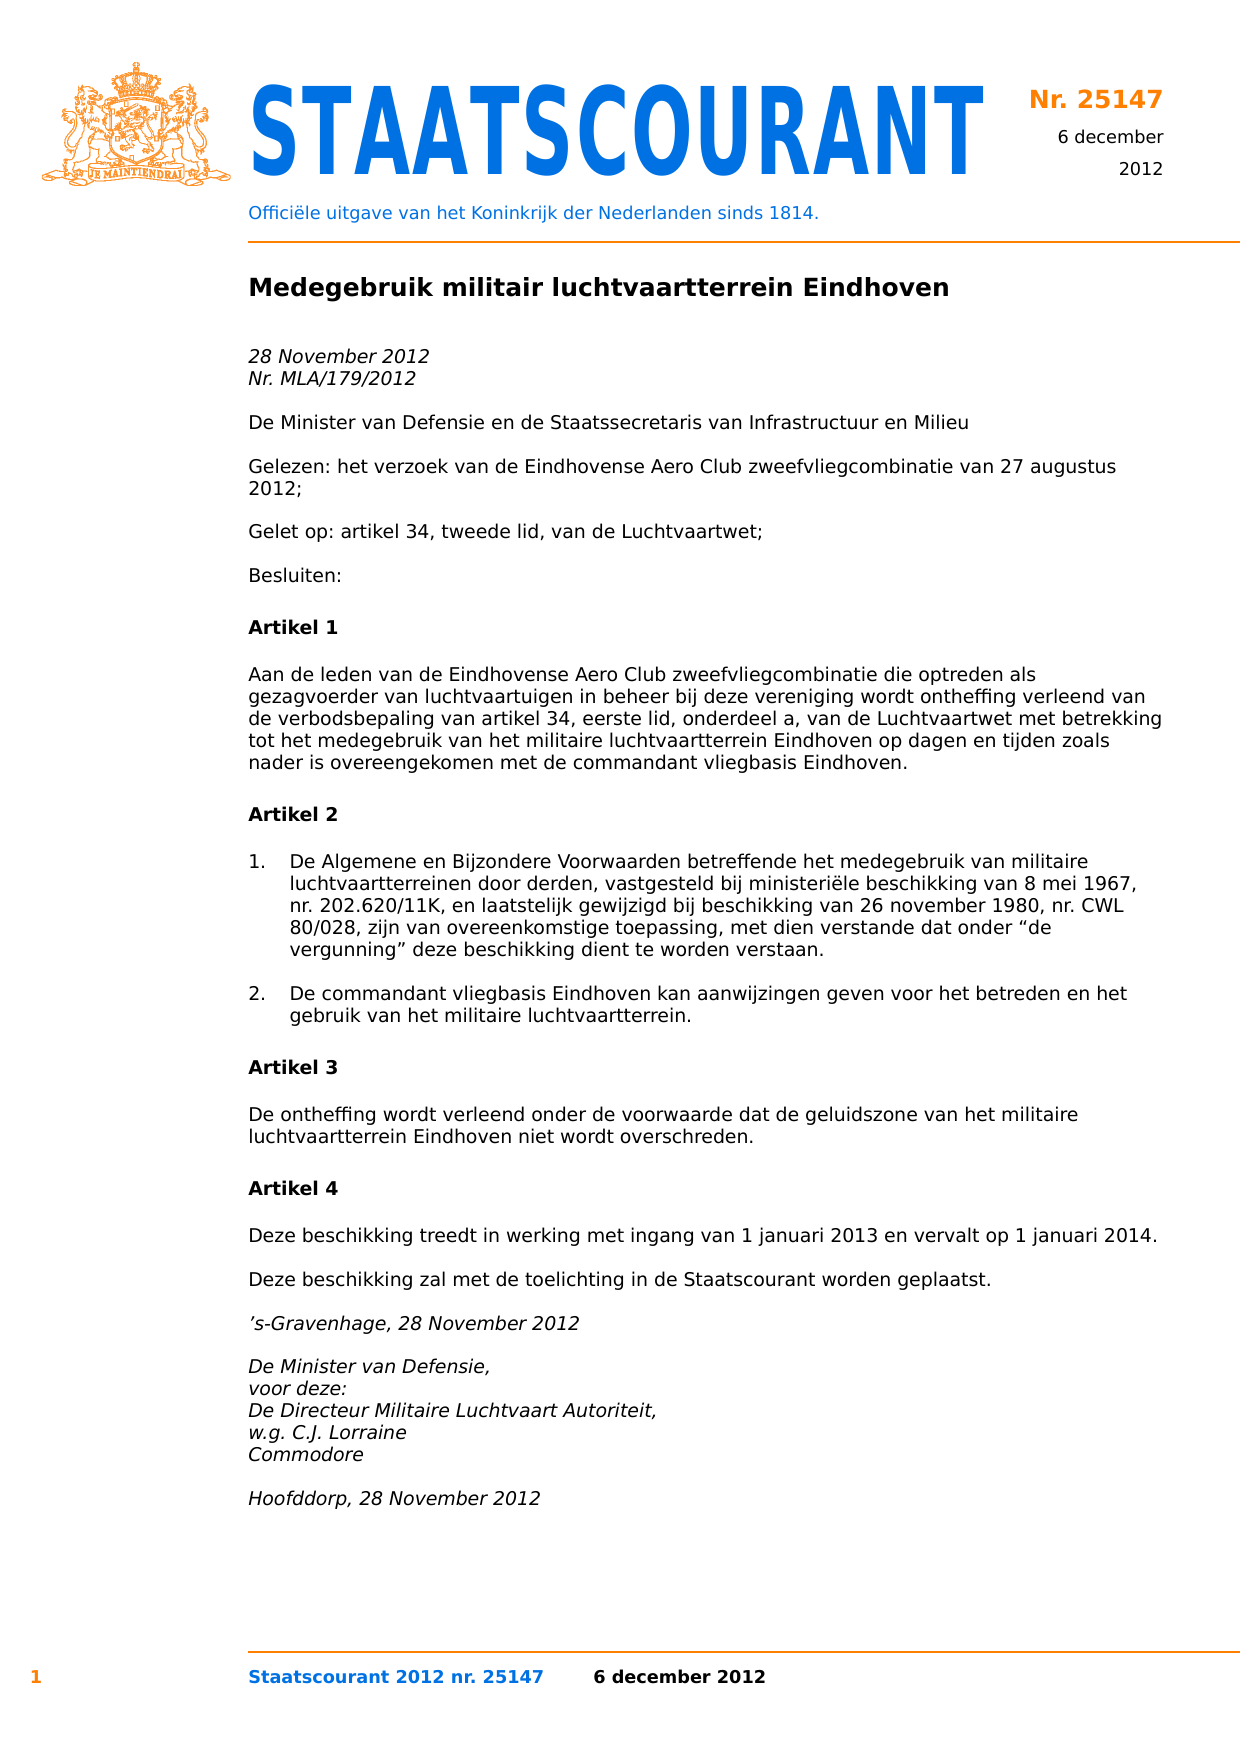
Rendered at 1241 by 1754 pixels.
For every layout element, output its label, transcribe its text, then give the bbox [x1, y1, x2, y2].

text De ontheffing wordt verleend onder de voorwaarde dat de geluidszone van het militaire luchtvaartterrein Eindhoven niet wordt overschreden. [248, 1104, 1163, 1148]
text ’s-Gravenhage, 28 November 2012 [248, 1312, 1163, 1334]
text Hoofddorp, 28 November 2012 [248, 1488, 1163, 1510]
text Aan de leden van de Eindhovense Aero Club zweefvliegcombinatie die optreden als gezagvoerder van luchtvaartuigen in beheer bij deze vereniging wordt ontheffing verleend van de verbodsbepaling van artikel 34, eerste lid, onderdeel a, van de Luchtvaartwet met betrekking tot het medegebruik van het militaire luchtvaartterrein Eindhoven op dagen en tijden zoals nader is overeengekomen met de commandant vliegbasis Eindhoven. [248, 664, 1163, 774]
text Gelezen: het verzoek van de Eindhovense Aero Club zweefvliegcombinatie van 27 augustus 2012; [248, 456, 1163, 499]
subtitle Artikel 4 [248, 1178, 1163, 1200]
text 2. De commandant vliegbasis Eindhoven kan aanwijzingen geven voor het betreden en het gebruik van het militaire luchtvaartterrein. [248, 983, 1163, 1027]
subtitle Artikel 2 [248, 804, 1163, 826]
table_cell Officiële uitgave van het Koninkrijk der Nederlanden sinds 1814. [248, 203, 1240, 241]
subtitle Artikel 3 [248, 1057, 1163, 1079]
text 28 November 2012 [248, 346, 1163, 368]
table_cell 2012 [998, 153, 1240, 203]
text De Minister van Defensie en de Staatssecretaris van Infrastructuur en Milieu [248, 412, 1163, 434]
table_cell 6 december [998, 121, 1240, 153]
text Gelet op: artikel 34, tweede lid, van de Luchtvaartwet; [248, 521, 1163, 543]
text Deze beschikking zal met de toelichting in de Staatscourant worden geplaatst. [248, 1269, 1163, 1291]
text Deze beschikking treedt in werking met ingang van 1 januari 2013 en vervalt op 1 januari 2014. [248, 1225, 1163, 1247]
table_header STAATSCOURANT [248, 62, 998, 203]
table_header [25, 62, 248, 241]
text De Minister van Defensie, voor deze: De Directeur Militaire Luchtvaart Autoriteit, w.g. C.J. Lorraine Commodore [248, 1356, 1163, 1466]
text Nr. MLA/179/2012 [248, 368, 1163, 390]
subtitle Medegebruik militair luchtvaartterrein Eindhoven [248, 273, 1163, 302]
table_header Nr. 25147 [998, 62, 1240, 121]
picture [41, 62, 231, 186]
text 1. De Algemene en Bijzondere Voorwaarden betreffende het medegebruik van militaire luchtvaartterreinen door derden, vastgesteld bij ministeriële beschikking van 8 mei 1967, nr. 202.620/11K, en laatstelijk gewijzigd bij beschikking van 26 november 1980, nr. CWL 80/028, zijn van overeenkomstige toepassing, met dien verstande dat onder “de vergunning” deze beschikking dient te worden verstaan. [248, 851, 1163, 961]
text Besluiten: [248, 565, 1163, 587]
subtitle Artikel 1 [248, 617, 1163, 639]
